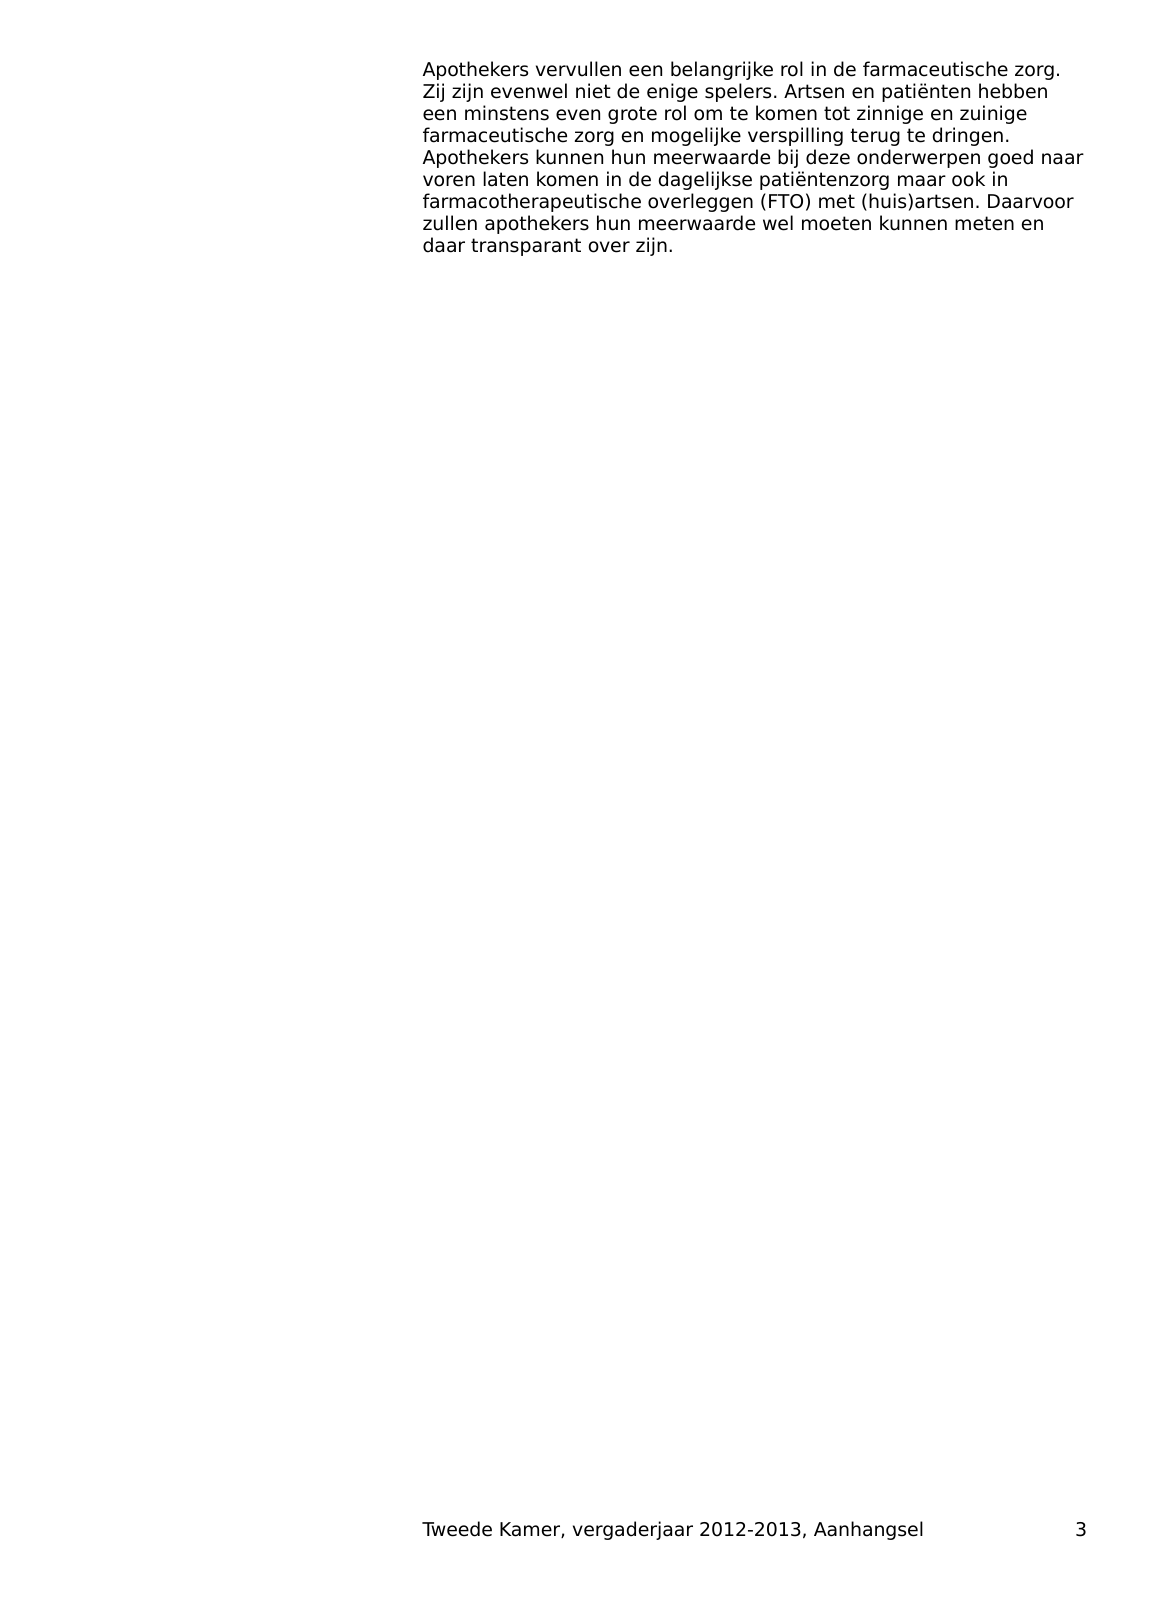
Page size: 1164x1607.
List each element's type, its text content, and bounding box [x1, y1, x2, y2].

text Apothekers vervullen een belangrijke rol in de farmaceutische zorg. Zij zijn evenwel niet de enige spelers. Artsen en patiënten hebben een minstens even grote rol om te komen tot zinnige en zuinige farmaceutische zorg en mogelijke verspilling terug te dringen. Apothekers kunnen hun meerwaarde bij deze onderwerpen goed naar voren laten komen in de dagelijkse patiëntenzorg maar ook in farmacotherapeutische overleggen (FTO) met (huis)artsen. Daarvoor zullen apothekers hun meerwaarde wel moeten kunnen meten en daar transparant over zijn. [422, 59, 1087, 257]
